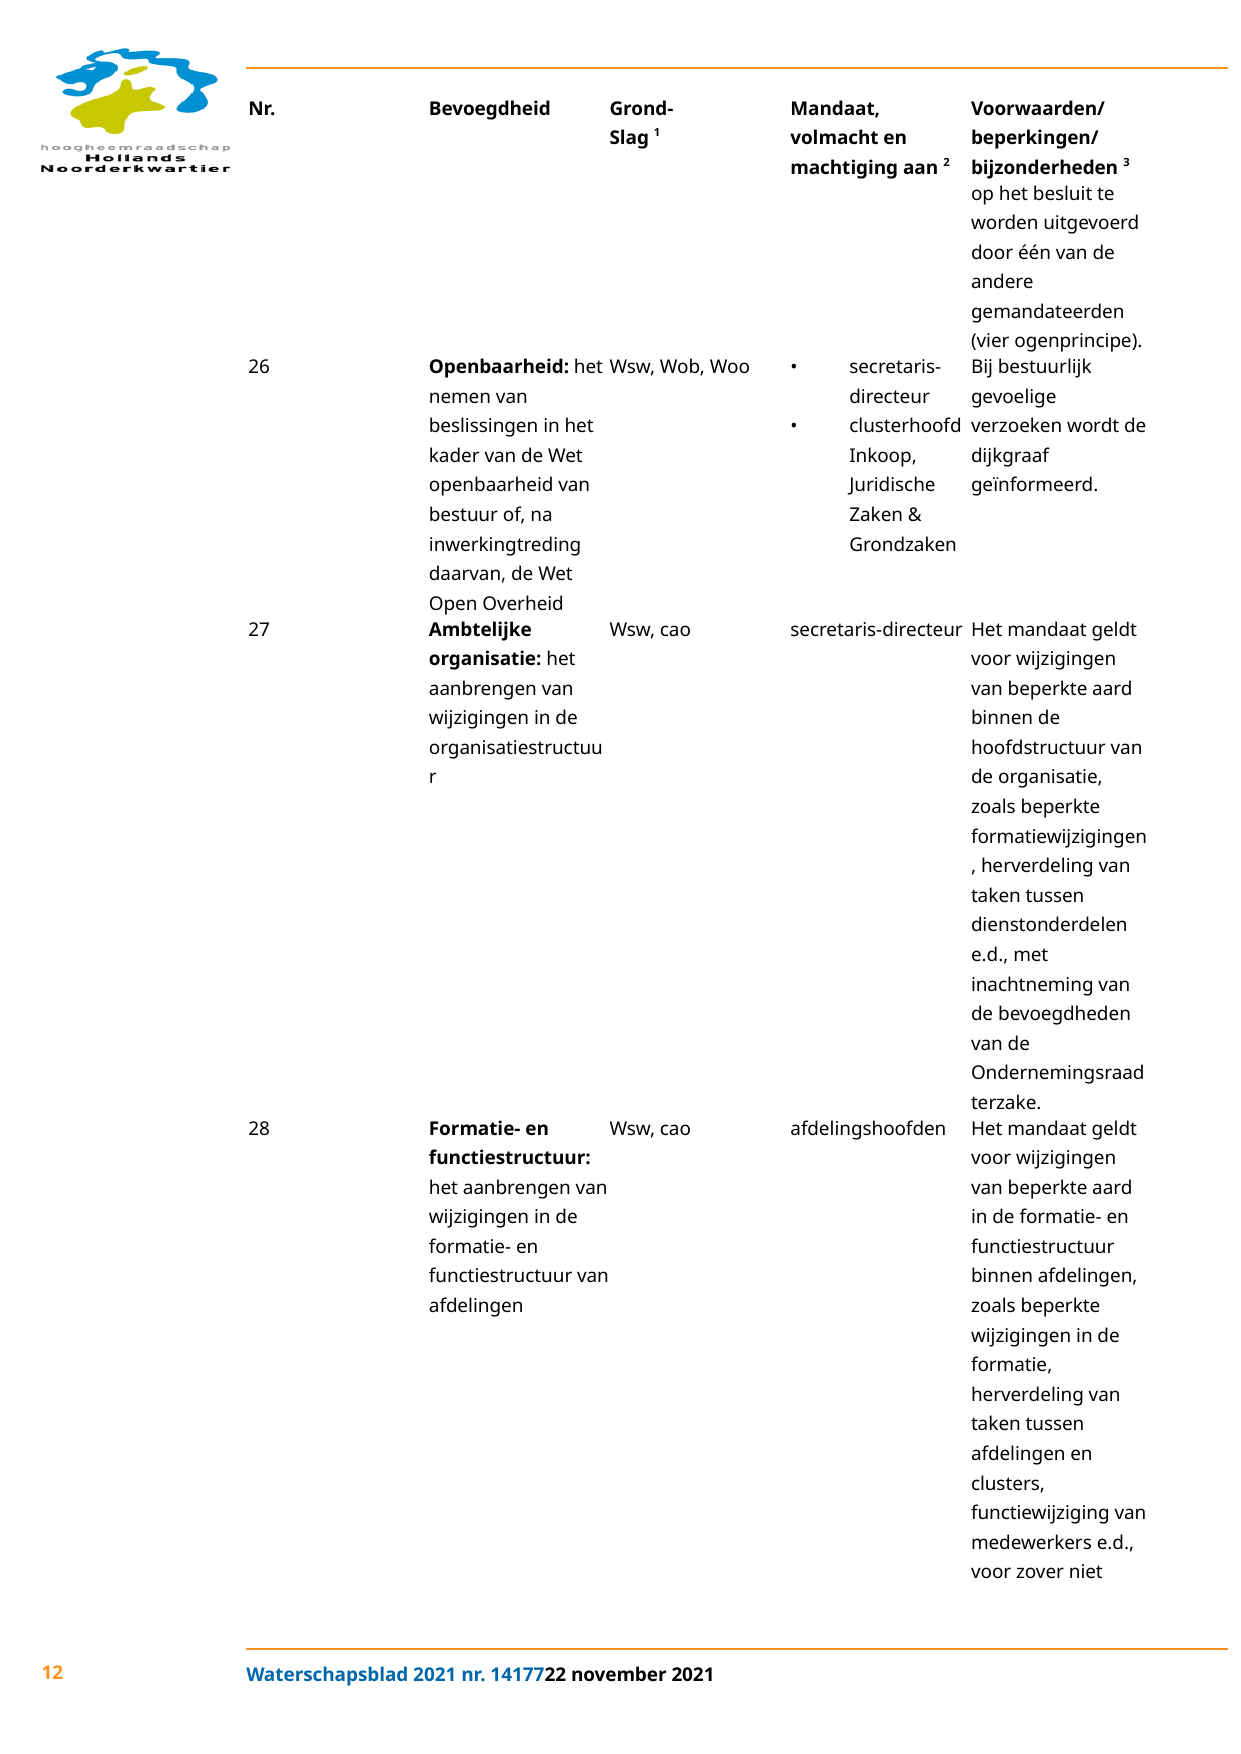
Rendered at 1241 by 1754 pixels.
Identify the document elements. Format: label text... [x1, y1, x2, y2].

table_cell 27 [248, 616, 429, 1115]
table_header Mandaat, volmacht en machtiging aan 2 [790, 95, 971, 180]
table_cell Ambtelijke organisatie: het aanbrengen van wijzigingen in de organisatiestructuur [429, 616, 609, 1115]
table_cell secretaris-directeur [790, 616, 971, 1115]
table_cell secretaris-directeur clusterhoofd Inkoop, Juridische Zaken & Grondzaken [790, 353, 971, 616]
table_cell afdelingshoofden [790, 1115, 971, 1584]
table_cell 28 [248, 1115, 429, 1584]
table_cell [429, 180, 609, 353]
table_header Nr. [248, 95, 429, 180]
table_cell [790, 180, 971, 353]
table_cell [609, 180, 790, 353]
table_cell 26 [248, 353, 429, 616]
table_header Grond- Slag 1 [609, 95, 790, 180]
table_cell Bij bestuurlijk gevoelige verzoeken wordt de dijkgraaf geïnformeerd. [971, 353, 1152, 616]
table_cell Wsw, cao [609, 1115, 790, 1584]
table_cell [248, 180, 429, 353]
table_cell Openbaarheid: het nemen van beslissingen in het kader van de Wet openbaarheid van bestuur of, na inwerkingtreding daarvan, de Wet Open Overheid [429, 353, 609, 616]
table_header Bevoegdheid [429, 95, 609, 180]
table_header Voorwaarden/beperkingen/ bijzonderheden 3 [971, 95, 1152, 180]
table_cell Wsw, cao [609, 616, 790, 1115]
table_cell Wsw, Wob, Woo [609, 353, 790, 616]
table_cell op het besluit te worden uitgevoerd door één van de andere gemandateerden (vier ogenprincipe). [971, 180, 1152, 353]
picture [41, 47, 231, 172]
table_cell Formatie- en functiestructuur: het aanbrengen van wijzigingen in de formatie- en functiestructuur van afdelingen [429, 1115, 609, 1584]
table_cell Het mandaat geldt voor wijzigingen van beperkte aard binnen de hoofdstructuur van de organisatie, zoals beperkte formatiewijzigingen, herverdeling van taken tussen dienstonderdelen e.d., met inachtneming van de bevoegdheden van de Ondernemingsraad terzake. [971, 616, 1152, 1115]
table_cell Het mandaat geldt voor wijzigingen van beperkte aard in de formatie- en functiestructuur binnen afdelingen, zoals beperkte wijzigingen in de formatie, herverdeling van taken tussen afdelingen en clusters, functiewijziging van medewerkers e.d., voor zover niet [971, 1115, 1152, 1584]
